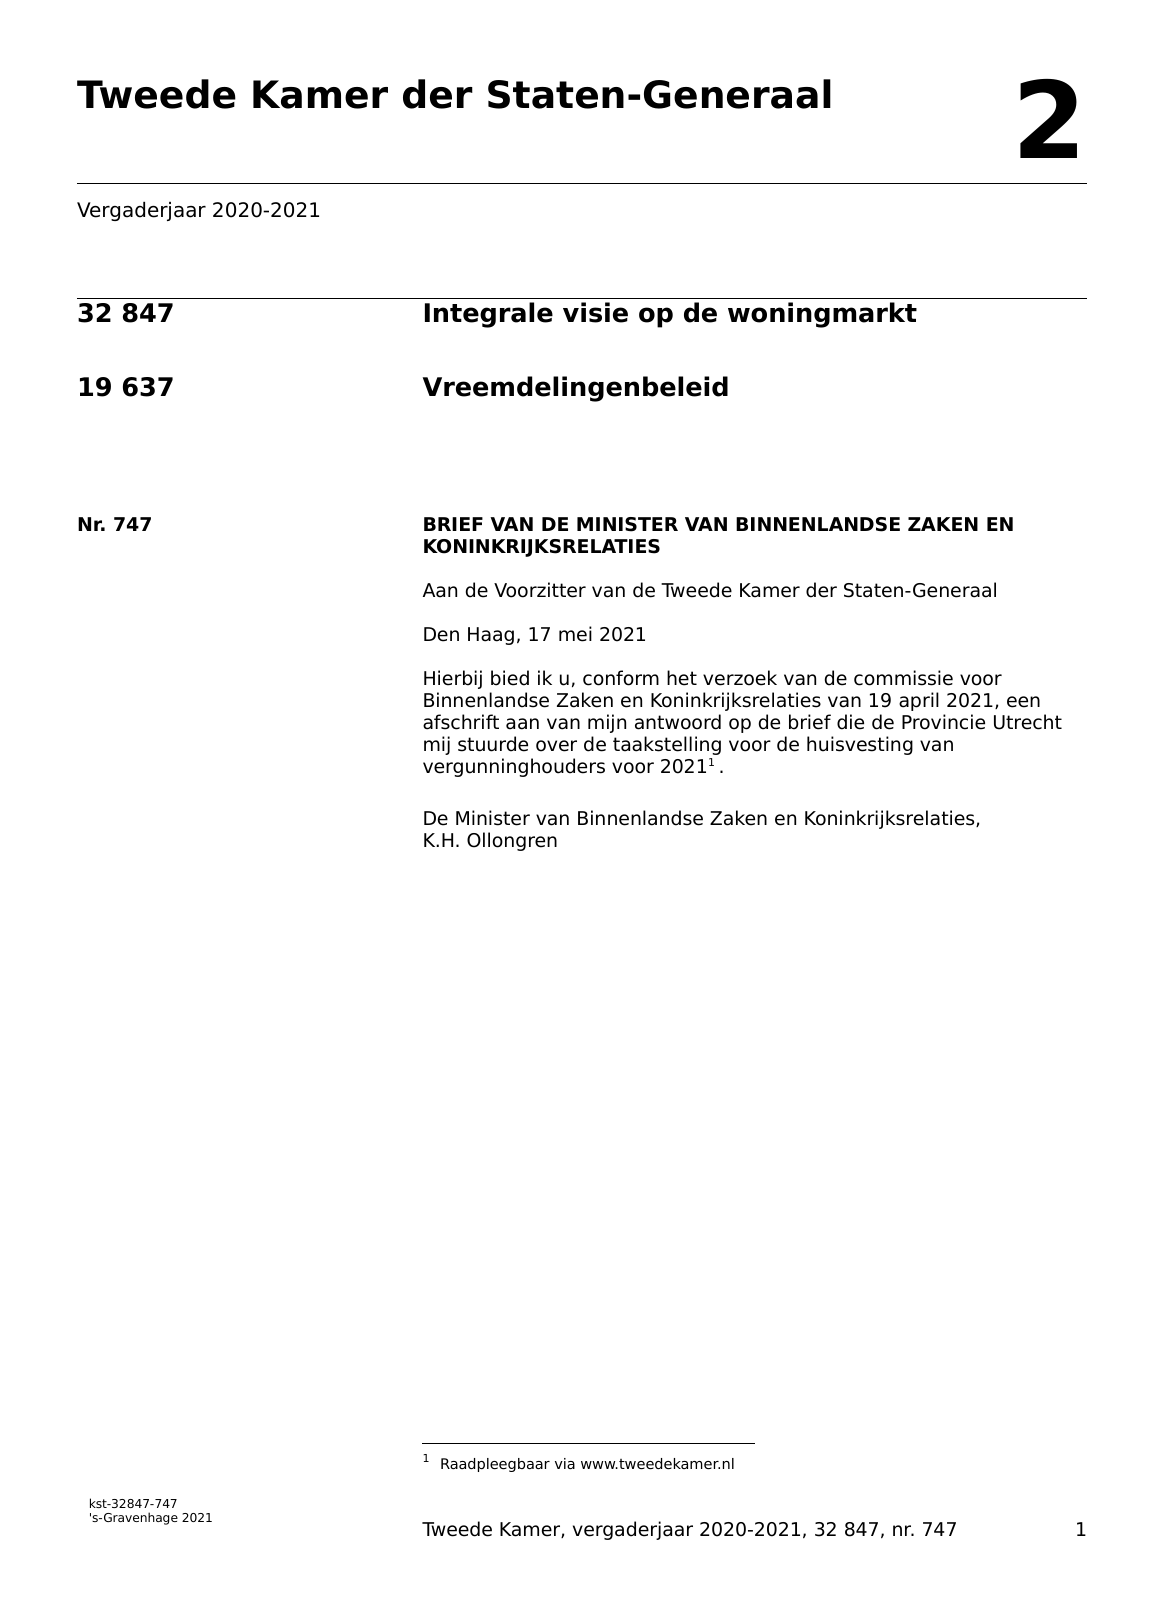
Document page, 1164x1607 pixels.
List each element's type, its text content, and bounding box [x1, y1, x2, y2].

text kst-32847-747 [88, 1497, 323, 1511]
table_header 2 [886, 59, 1087, 183]
subtitle 19 637 Vreemdelingenbeleid [77, 373, 1087, 403]
text Den Haag, 17 mei 2021 [422, 624, 1087, 646]
text De Minister van Binnenlandse Zaken en Koninkrijksrelaties, K.H. Ollongren [422, 808, 1087, 852]
table_header Tweede Kamer der Staten-Generaal [77, 59, 886, 183]
subtitle Nr. 747 BRIEF VAN DE MINISTER VAN BINNENLANDSE ZAKEN EN KONINKRIJKSRELATIES [77, 514, 1087, 558]
subtitle 32 847 Integrale visie op de woningmarkt [77, 299, 1087, 329]
text Hierbij bied ik u, conform het verzoek van de commissie voor Binnenlandse Zaken en Koninkrijksrelaties van 19 april 2021, een afschrift aan van mijn antwoord op de brief die de Provincie Utrecht mij stuurde over de taakstelling voor de huisvesting van vergunninghouders voor 2021. [422, 668, 1087, 778]
text Aan de Voorzitter van de Tweede Kamer der Staten-Generaal [422, 580, 1087, 602]
table_cell Vergaderjaar 2020-2021 [77, 184, 1087, 298]
text 's-Gravenhage 2021 [88, 1511, 323, 1525]
text Raadpleegbaar via www.tweedekamer.nl [422, 1452, 1087, 1474]
